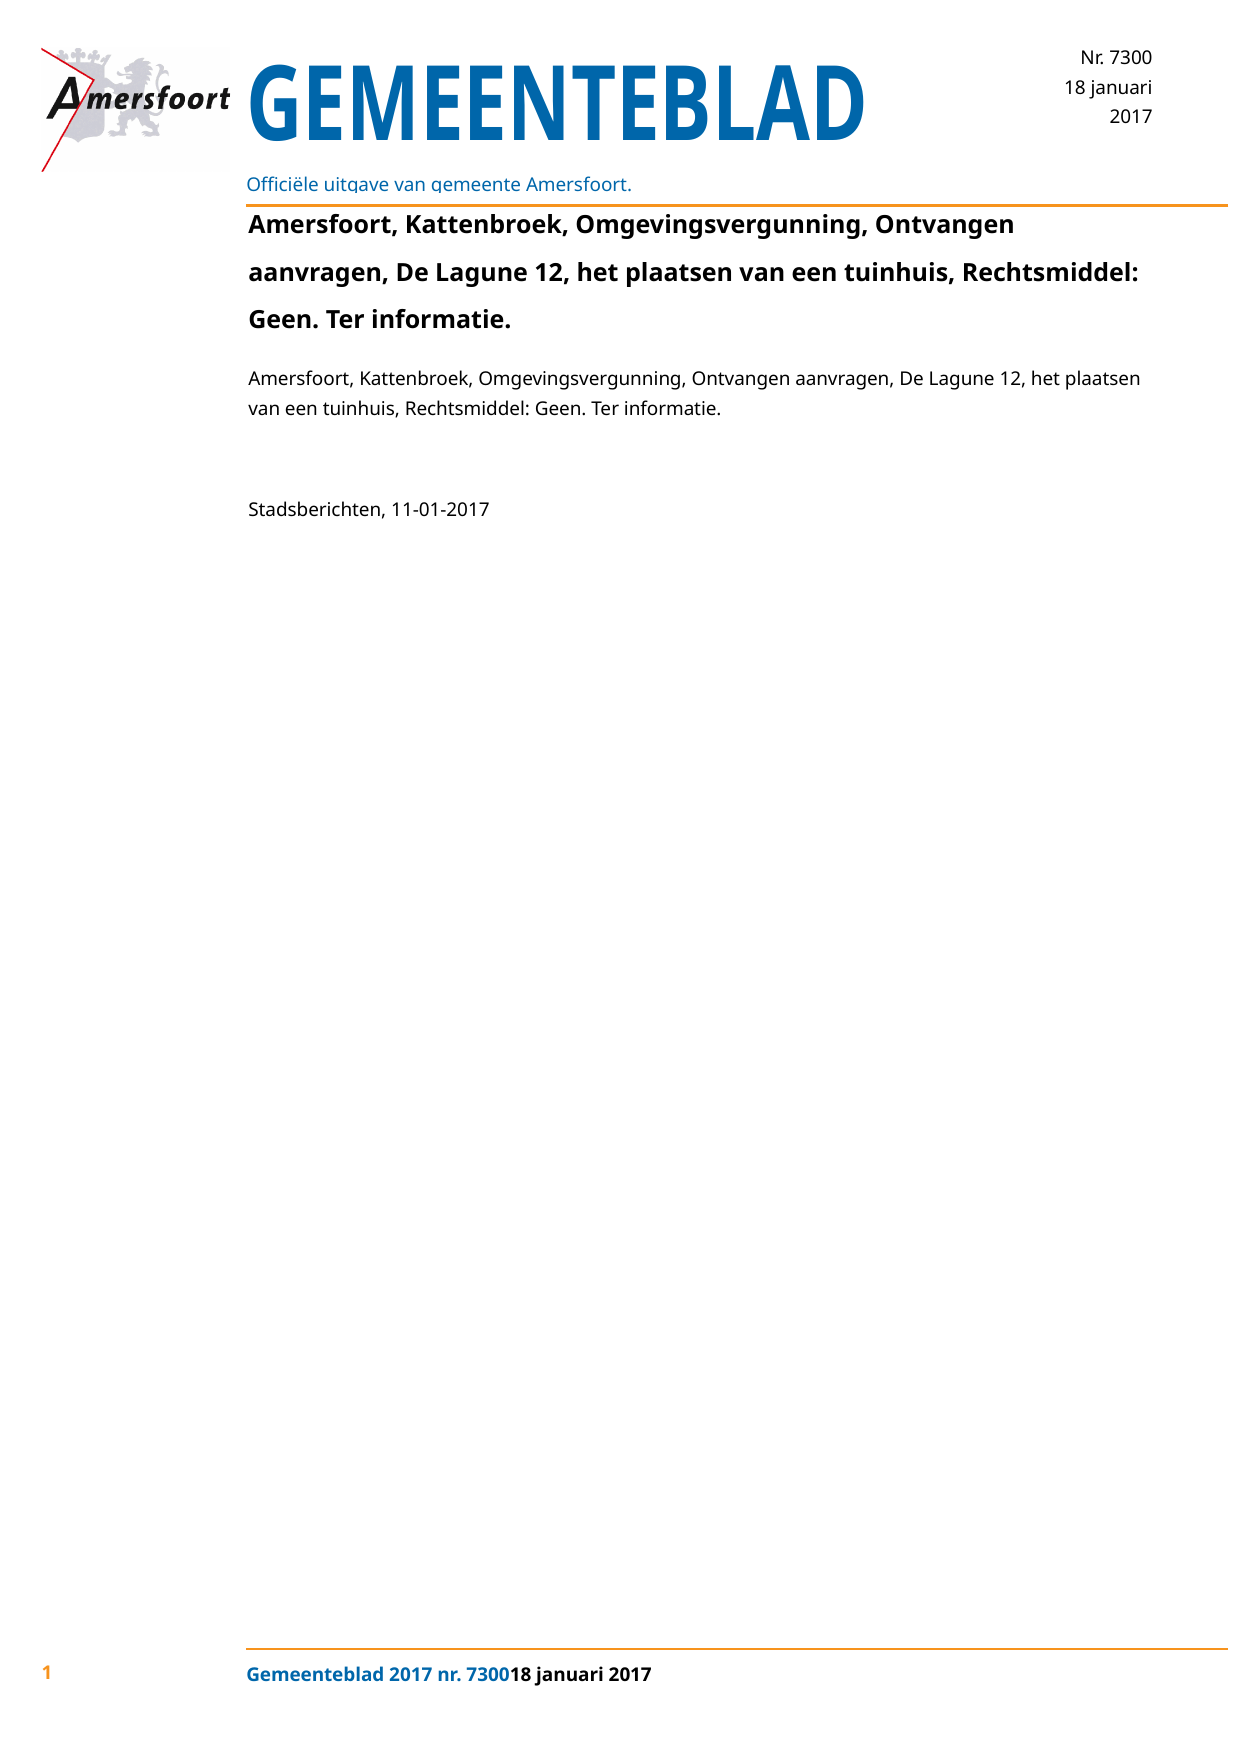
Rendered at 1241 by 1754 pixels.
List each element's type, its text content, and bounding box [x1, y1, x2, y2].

text Amersfoort, Kattenbroek, Omgevingsvergunning, Ontvangen aanvragen, De Lagune 12, het plaatsen van een tuinhuis, Rechtsmiddel: Geen. Ter informatie. [248, 366, 1152, 421]
text Amersfoort, Kattenbroek, Omgevingsvergunning, Ontvangen aanvragen, De Lagune 12, het plaatsen van een tuinhuis, Rechtsmiddel: Geen. Ter informatie. [248, 207, 1152, 336]
text Stadsberichten, 11-01-2017 [248, 496, 1152, 522]
picture [41, 47, 231, 172]
